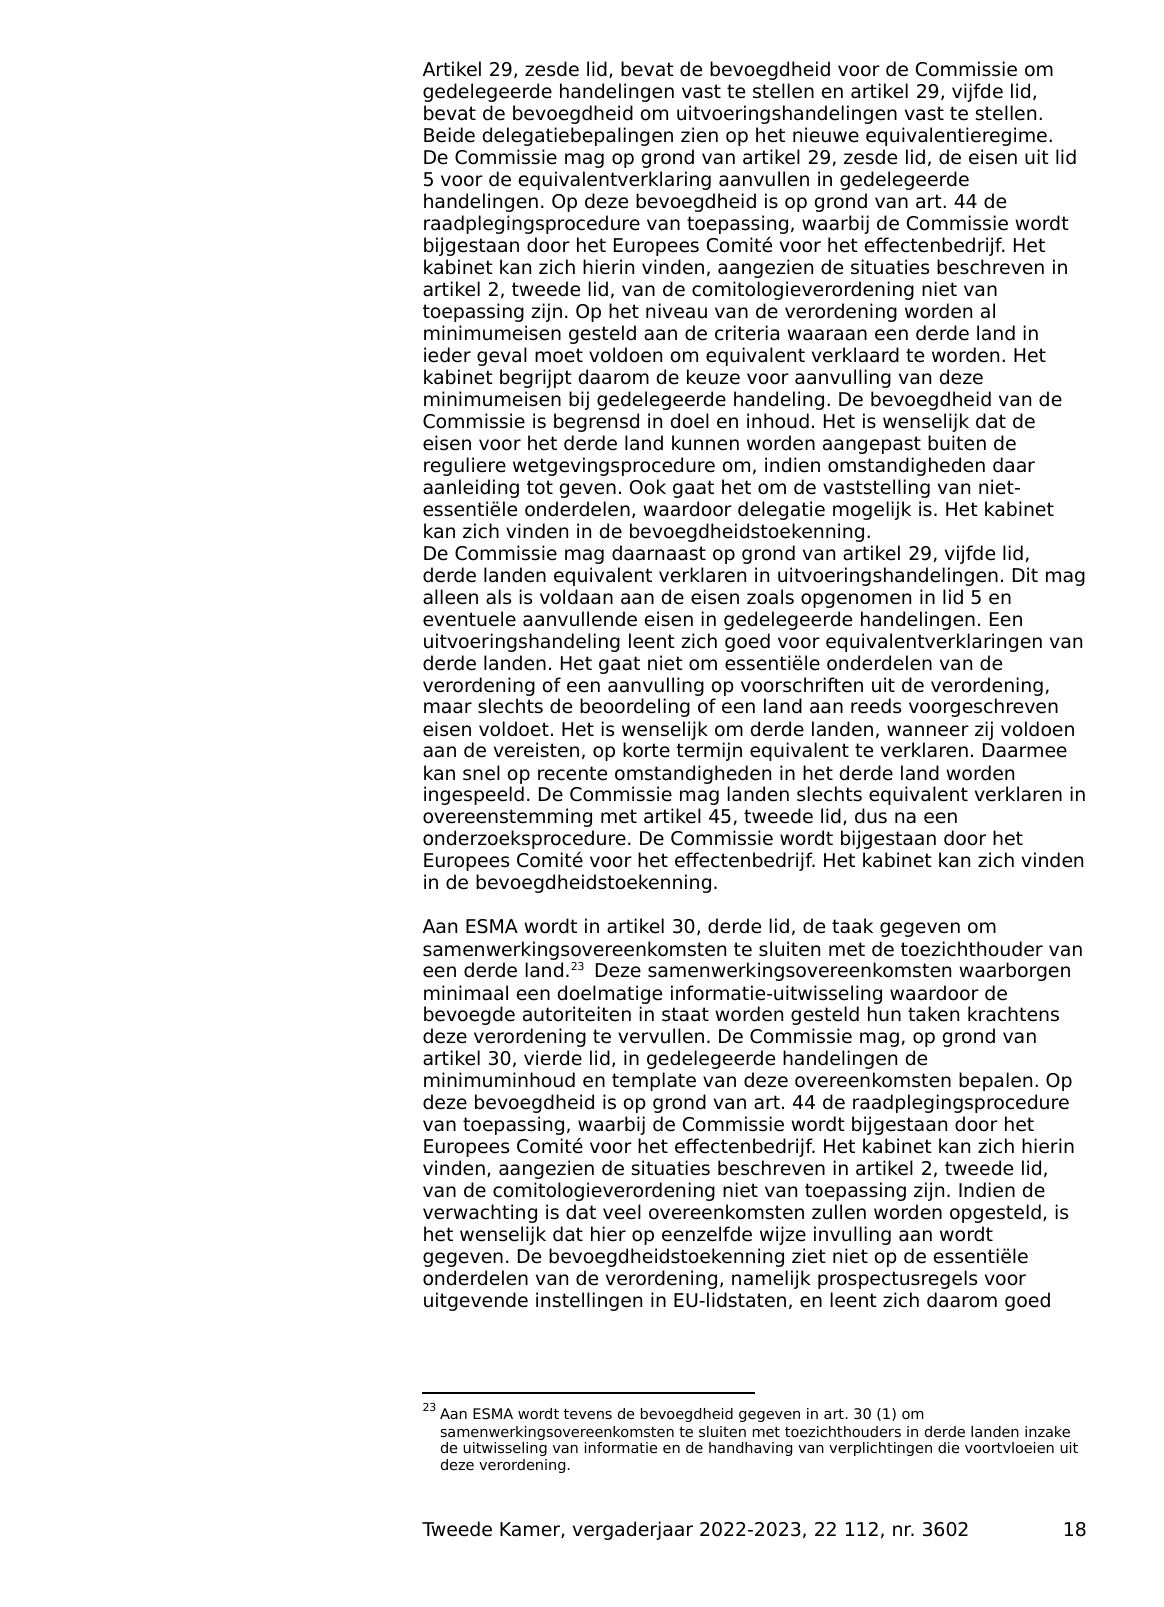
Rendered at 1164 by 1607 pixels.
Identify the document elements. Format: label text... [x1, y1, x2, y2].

text Artikel 29, zesde lid, bevat de bevoegdheid voor de Commissie om gedelegeerde handelingen vast te stellen en artikel 29, vijfde lid, bevat de bevoegdheid om uitvoeringshandelingen vast te stellen. Beide delegatiebepalingen zien op het nieuwe equivalentieregime. [422, 59, 1087, 147]
text De Commissie mag op grond van artikel 29, zesde lid, de eisen uit lid 5 voor de equivalentverklaring aanvullen in gedelegeerde handelingen. Op deze bevoegdheid is op grond van art. 44 de raadplegingsprocedure van toepassing, waarbij de Commissie wordt bijgestaan door het Europees Comité voor het effectenbedrijf. Het kabinet kan zich hierin vinden, aangezien de situaties beschreven in artikel 2, tweede lid, van de comitologieverordening niet van toepassing zijn. Op het niveau van de verordening worden al minimumeisen gesteld aan de criteria waaraan een derde land in ieder geval moet voldoen om equivalent verklaard te worden. Het kabinet begrijpt daarom de keuze voor aanvulling van deze minimumeisen bij gedelegeerde handeling. De bevoegdheid van de Commissie is begrensd in doel en inhoud. Het is wenselijk dat de eisen voor het derde land kunnen worden aangepast buiten de reguliere wetgevingsprocedure om, indien omstandigheden daar aanleiding tot geven. Ook gaat het om de vaststelling van niet-essentiële onderdelen, waardoor delegatie mogelijk is. Het kabinet kan zich vinden in de bevoegdheidstoekenning. [422, 147, 1087, 543]
text De Commissie mag daarnaast op grond van artikel 29, vijfde lid, derde landen equivalent verklaren in uitvoeringshandelingen. Dit mag alleen als is voldaan aan de eisen zoals opgenomen in lid 5 en eventuele aanvullende eisen in gedelegeerde handelingen. Een uitvoeringshandeling leent zich goed voor equivalentverklaringen van derde landen. Het gaat niet om essentiële onderdelen van de verordening of een aanvulling op voorschriften uit de verordening, maar slechts de beoordeling of een land aan reeds voorgeschreven eisen voldoet. Het is wenselijk om derde landen, wanneer zij voldoen aan de vereisten, op korte termijn equivalent te verklaren. Daarmee kan snel op recente omstandigheden in het derde land worden ingespeeld. De Commissie mag landen slechts equivalent verklaren in overeenstemming met artikel 45, tweede lid, dus na een onderzoeksprocedure. De Commissie wordt bijgestaan door het Europees Comité voor het effectenbedrijf. Het kabinet kan zich vinden in de bevoegdheidstoekenning. [422, 543, 1087, 894]
text Aan ESMA wordt in artikel 30, derde lid, de taak gegeven om samenwerkingsovereenkomsten te sluiten met de toezichthouder van een derde land. Deze samenwerkingsovereenkomsten waarborgen minimaal een doelmatige informatie-uitwisseling waardoor de bevoegde autoriteiten in staat worden gesteld hun taken krachtens deze verordening te vervullen. De Commissie mag, op grond van artikel 30, vierde lid, in gedelegeerde handelingen de minimuminhoud en template van deze overeenkomsten bepalen. Op deze bevoegdheid is op grond van art. 44 de raadplegingsprocedure van toepassing, waarbij de Commissie wordt bijgestaan door het Europees Comité voor het effectenbedrijf. Het kabinet kan zich hierin vinden, aangezien de situaties beschreven in artikel 2, tweede lid, van de comitologieverordening niet van toepassing zijn. Indien de verwachting is dat veel overeenkomsten zullen worden opgesteld, is het wenselijk dat hier op eenzelfde wijze invulling aan wordt gegeven. De bevoegdheidstoekenning ziet niet op de essentiële onderdelen van de verordening, namelijk prospectusregels voor uitgevende instellingen in EU-lidstaten, en leent zich daarom goed [422, 916, 1087, 1312]
text Aan ESMA wordt tevens de bevoegdheid gegeven in art. 30 (1) om samenwerkingsovereenkomsten te sluiten met toezichthouders in derde landen inzake de uitwisseling van informatie en de handhaving van verplichtingen die voortvloeien uit deze verordening. [422, 1402, 1087, 1474]
